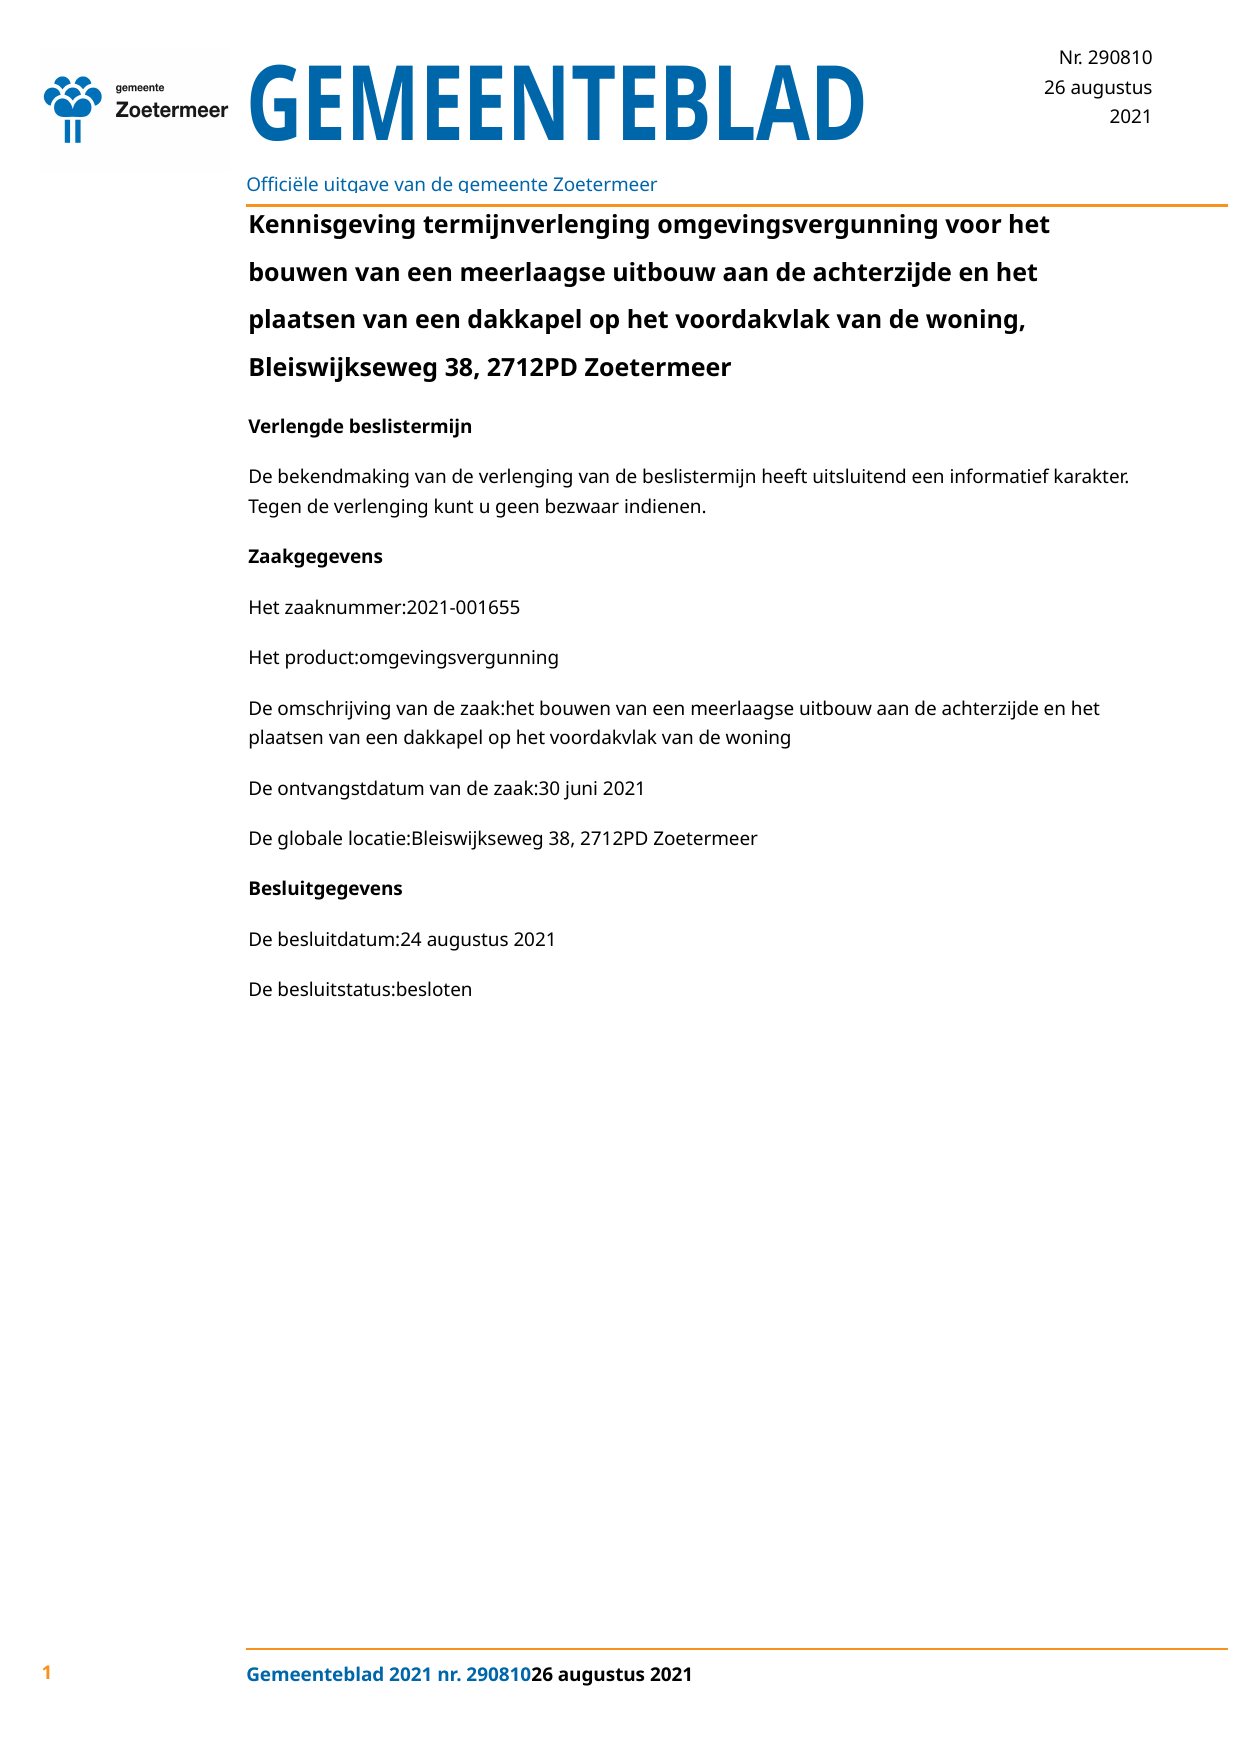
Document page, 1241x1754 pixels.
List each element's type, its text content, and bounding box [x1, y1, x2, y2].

text De besluitdatum:24 augustus 2021 [248, 926, 1152, 952]
text Het product:omgevingsvergunning [248, 644, 1152, 670]
text De ontvangstdatum van de zaak:30 juni 2021 [248, 775, 1152, 801]
text De besluitstatus:besloten [248, 976, 1152, 1002]
picture [41, 47, 231, 172]
text Zaakgegevens [248, 543, 1152, 569]
text De bekendmaking van de verlenging van de beslistermijn heeft uitsluitend een informatief karakter. Tegen de verlenging kunt u geen bezwaar indienen. [248, 463, 1152, 519]
text Verlengde beslistermijn [248, 413, 1152, 439]
text De globale locatie:Bleiswijkseweg 38, 2712PD Zoetermeer [248, 825, 1152, 851]
text De omschrijving van de zaak:het bouwen van een meerlaagse uitbouw aan de achterzijde en het plaatsen van een dakkapel op het voordakvlak van de woning [248, 695, 1152, 750]
text Besluitgegevens [248, 876, 1152, 901]
text Kennisgeving termijnverlenging omgevingsvergunning voor het bouwen van een meerlaagse uitbouw aan de achterzijde en het plaatsen van een dakkapel op het voordakvlak van de woning, Bleiswijkseweg 38, 2712PD Zoetermeer [248, 207, 1152, 384]
text Het zaaknummer:2021-001655 [248, 594, 1152, 620]
